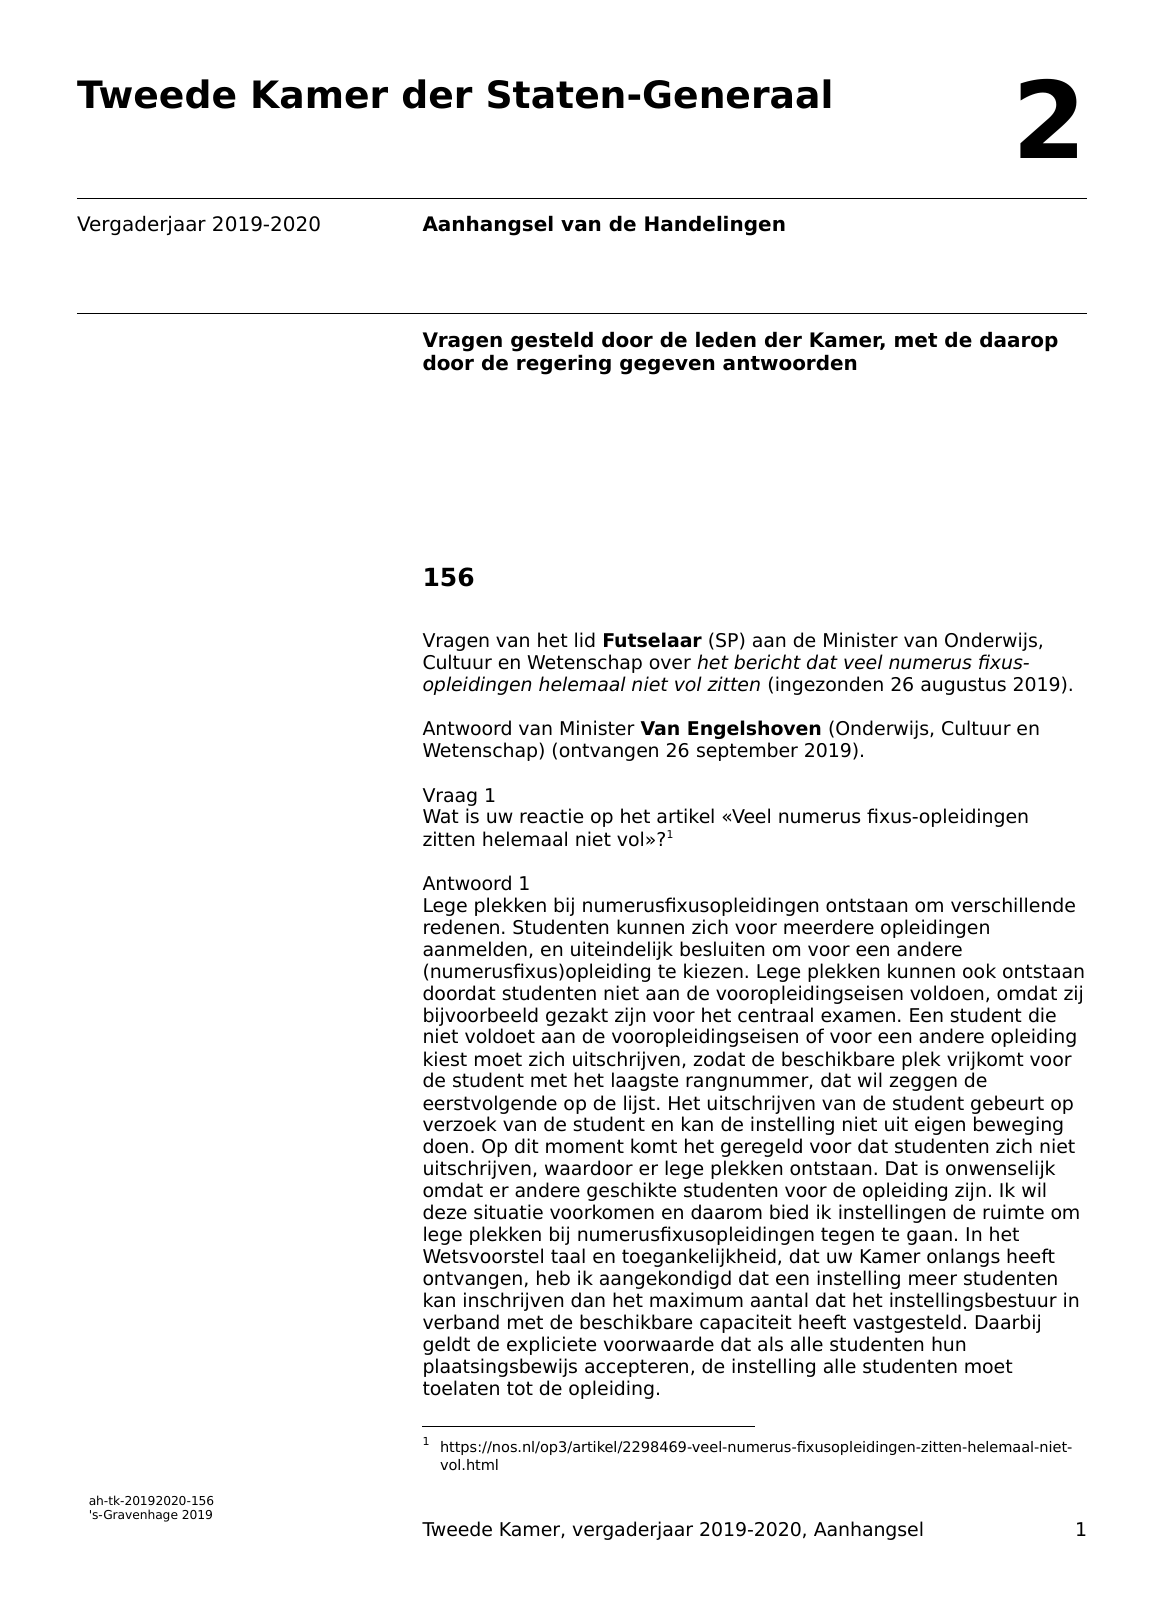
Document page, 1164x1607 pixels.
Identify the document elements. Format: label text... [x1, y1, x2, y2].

table_cell Vergaderjaar 2019-2020 [77, 199, 422, 313]
text Antwoord van Minister Van Engelshoven (Onderwijs, Cultuur en Wetenschap) (ontvangen 26 september 2019). [422, 718, 1087, 762]
text ah-tk-20192020-156 [88, 1494, 323, 1508]
text Wat is uw reactie op het artikel «Veel numerus fixus-opleidingen zitten helemaal niet vol»? [422, 806, 1087, 850]
text Antwoord 1 [422, 873, 1087, 894]
table_header 2 [886, 59, 1087, 198]
table_cell Aanhangsel van de Handelingen [422, 199, 1087, 313]
text 's-Gravenhage 2019 [88, 1508, 323, 1522]
text Lege plekken bij numerusfixusopleidingen ontstaan om verschillende redenen. Studenten kunnen zich voor meerdere opleidingen aanmelden, en uiteindelijk besluiten om voor een andere (numerusfixus)opleiding te kiezen. Lege plekken kunnen ook ontstaan doordat studenten niet aan de vooropleidingseisen voldoen, omdat zij bijvoorbeeld gezakt zijn voor het centraal examen. Een student die niet voldoet aan de vooropleidingseisen of voor een andere opleiding kiest moet zich uitschrijven, zodat de beschikbare plek vrijkomt voor de student met het laagste rangnummer, dat wil zeggen de eerstvolgende op de lijst. Het uitschrijven van de student gebeurt op verzoek van de student en kan de instelling niet uit eigen beweging doen. Op dit moment komt het geregeld voor dat studenten zich niet uitschrijven, waardoor er lege plekken ontstaan. Dat is onwenselijk omdat er andere geschikte studenten voor de opleiding zijn. Ik wil deze situatie voorkomen en daarom bied ik instellingen de ruimte om lege plekken bij numerusfixusopleidingen tegen te gaan. In het Wetsvoorstel taal en toegankelijkheid, dat uw Kamer onlangs heeft ontvangen, heb ik aangekondigd dat een instelling meer studenten kan inschrijven dan het maximum aantal dat het instellingsbestuur in verband met de beschikbare capaciteit heeft vastgesteld. Daarbij geldt de expliciete voorwaarde dat als alle studenten hun plaatsingsbewijs accepteren, de instelling alle studenten moet toelaten tot de opleiding. [422, 894, 1087, 1400]
table_header Tweede Kamer der Staten-Generaal [77, 59, 886, 198]
table_cell [77, 314, 422, 375]
text Vraag 1 [422, 784, 1087, 806]
text 156 [422, 563, 1087, 592]
text https://nos.nl/op3/artikel/2298469-veel-numerus-fixusopleidingen-zitten-helemaal-niet-vol.html [422, 1435, 1087, 1474]
table_cell Vragen gesteld door de leden der Kamer, met de daarop door de regering gegeven antwoorden [422, 314, 1087, 375]
text Vragen van het lid Futselaar (SP) aan de Minister van Onderwijs, Cultuur en Wetenschap over het bericht dat veel numerus fixus-opleidingen helemaal niet vol zitten (ingezonden 26 augustus 2019). [422, 630, 1087, 696]
